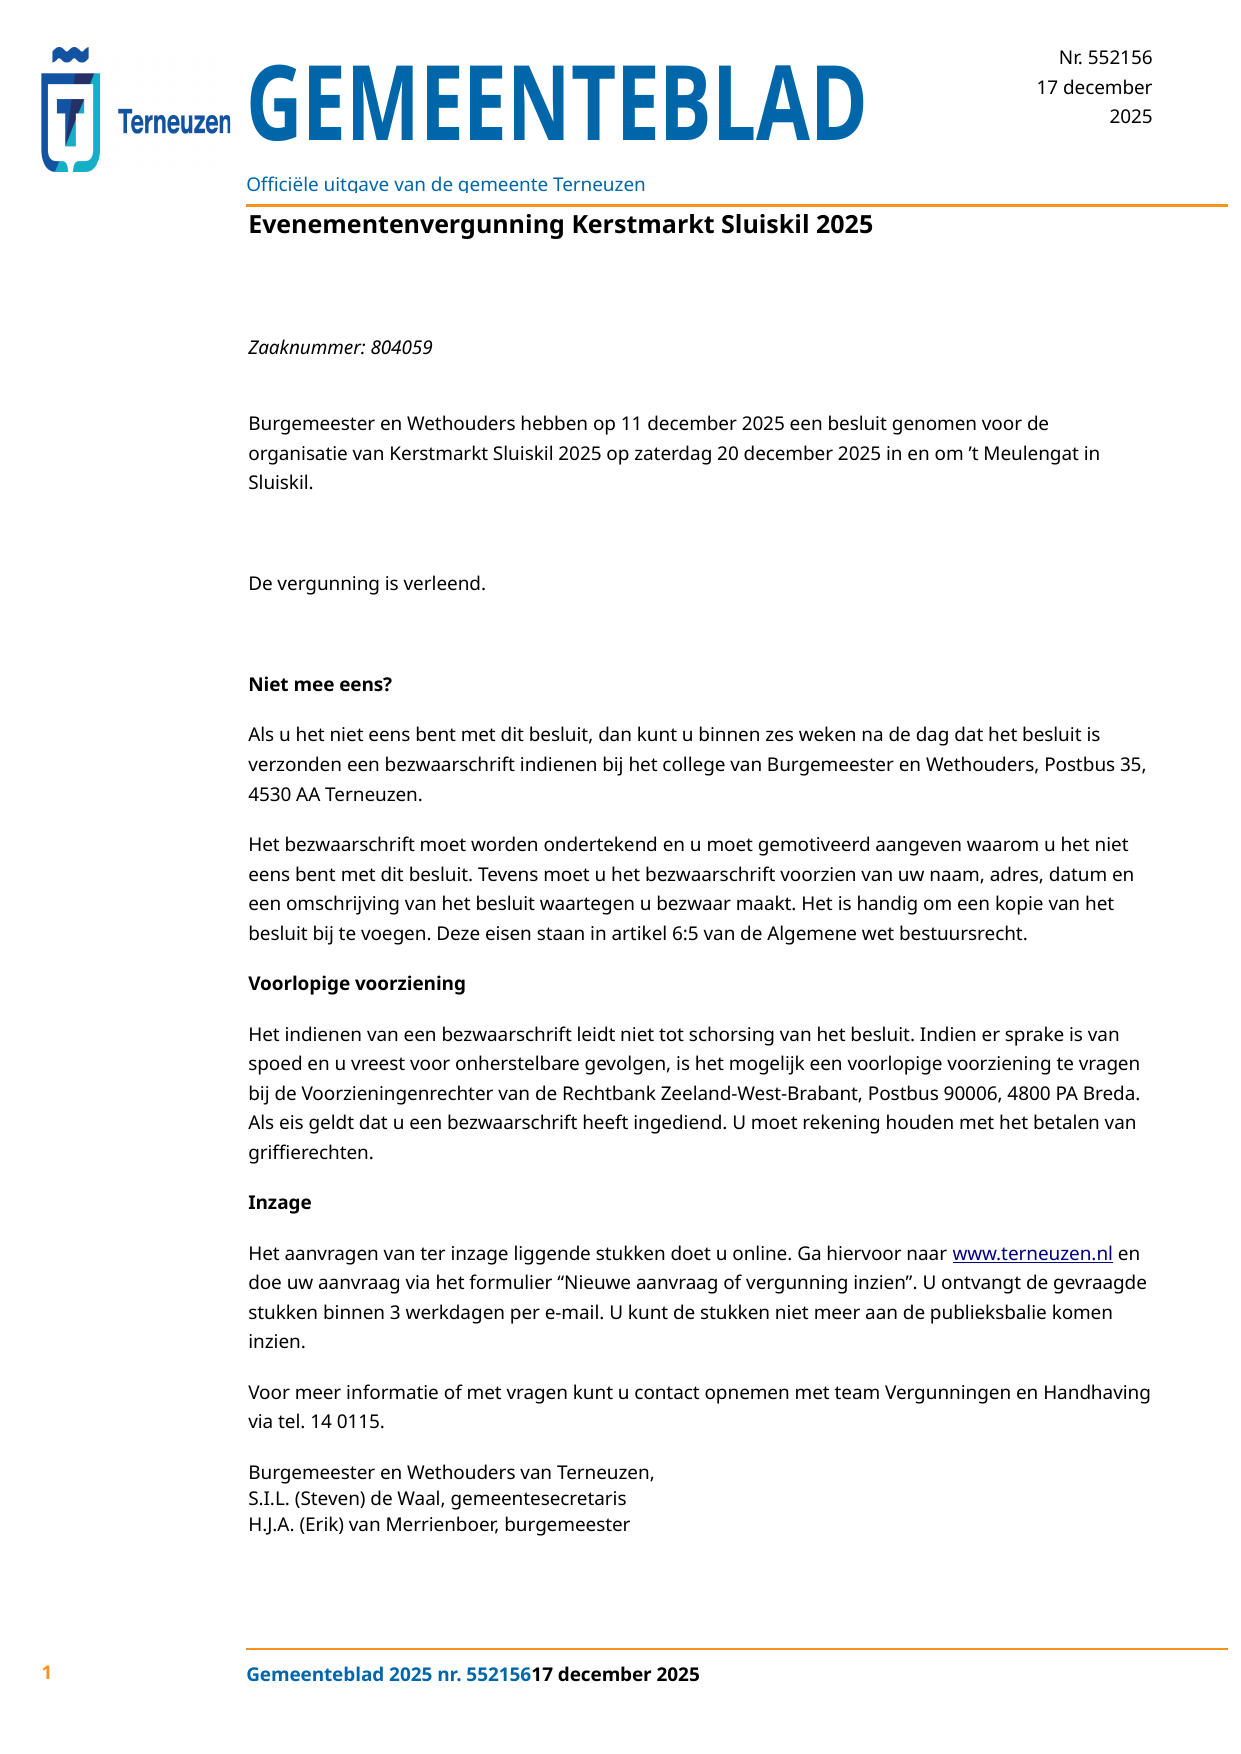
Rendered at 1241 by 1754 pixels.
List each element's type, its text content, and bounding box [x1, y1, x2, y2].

text Het bezwaarschrift moet worden ondertekend en u moet gemotiveerd aangeven waarom u het niet eens bent met dit besluit. Tevens moet u het bezwaarschrift voorzien van uw naam, adres, datum en een omschrijving van het besluit waartegen u bezwaar maakt. Het is handig om een kopie van het besluit bij te voegen. Deze eisen staan in artikel 6:5 van de Algemene wet bestuursrecht. [248, 831, 1152, 946]
text Inzage [248, 1189, 1152, 1215]
text Burgemeester en Wethouders hebben op 11 december 2025 een besluit genomen voor de organisatie van Kerstmarkt Sluiskil 2025 op zaterdag 20 december 2025 in en om ’t Meulengat in Sluiskil. [248, 410, 1152, 495]
table_cell S.I.L. (Steven) de Waal, gemeentesecretaris [248, 1485, 714, 1511]
text Zaaknummer: 804059 [248, 334, 1152, 360]
table_cell H.J.A. (Erik) van Merrienboer, burgemeester [248, 1511, 1152, 1536]
text Voorlopige voorziening [248, 970, 1152, 996]
table_cell [248, 1536, 714, 1562]
table_header Burgemeester en Wethouders van Terneuzen, [248, 1459, 1152, 1485]
picture [41, 47, 231, 172]
text Voor meer informatie of met vragen kunt u contact opnemen met team Vergunningen en Handhaving via tel. 14 0115. [248, 1379, 1152, 1434]
text De vergunning is verleend. [248, 570, 1152, 596]
text Als u het niet eens bent met dit besluit, dan kunt u binnen zes weken na de dag dat het besluit is verzonden een bezwaarschrift indienen bij het college van Burgemeester en Wethouders, Postbus 35, 4530 AA Terneuzen. [248, 722, 1152, 807]
text Het indienen van een bezwaarschrift leidt niet tot schorsing van het besluit. Indien er sprake is van spoed en u vreest voor onherstelbare gevolgen, is het mogelijk een voorlopige voorziening te vragen bij de Voorzieningenrechter van de Rechtbank Zeeland-West-Brabant, Postbus 90006, 4800 PA Breda. Als eis geldt dat u een bezwaarschrift heeft ingediend. U moet rekening houden met het betalen van griffierechten. [248, 1021, 1152, 1165]
text Evenementenvergunning Kerstmarkt Sluiskil 2025 [248, 207, 1152, 241]
text Het aanvragen van ter inzage liggende stukken doet u online. Ga hiervoor naar www.terneuzen.nl en doe uw aanvraag via het formulier “Nieuwe aanvraag of vergunning inzien”. U ontvangt de gevraagde stukken binnen 3 werkdagen per e-mail. U kunt de stukken niet meer aan de publieksbalie komen inzien. [248, 1240, 1152, 1354]
table_cell [714, 1536, 1152, 1562]
table_cell [714, 1485, 1152, 1511]
text Niet mee eens? [248, 671, 1152, 697]
